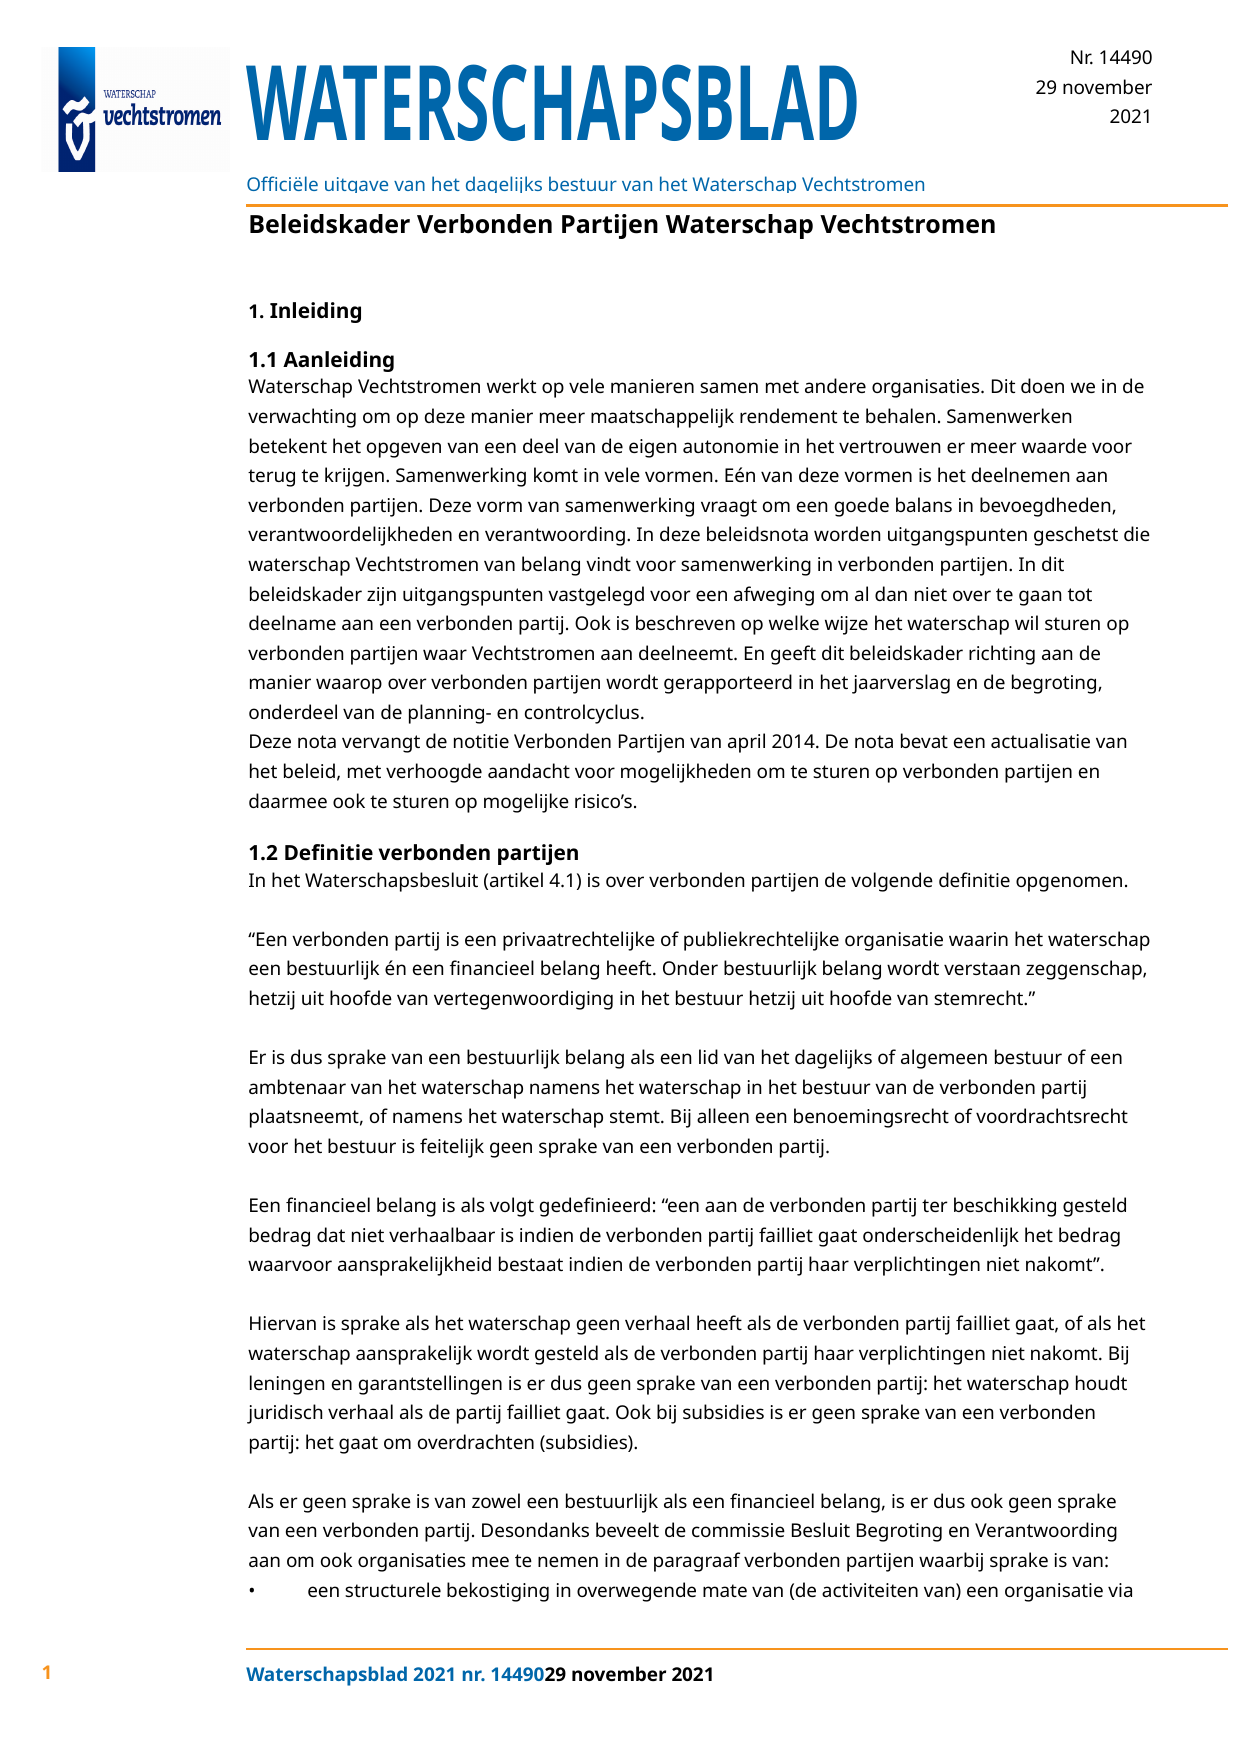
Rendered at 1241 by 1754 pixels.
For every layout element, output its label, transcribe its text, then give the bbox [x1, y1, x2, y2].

text “Een verbonden partij is een privaatrechtelijke of publiekrechtelijke organisatie waarin het waterschap een bestuurlijk én een financieel belang heeft. Onder bestuurlijk belang wordt verstaan zeggenschap, hetzij uit hoofde van vertegenwoordiging in het bestuur hetzij uit hoofde van stemrecht.” [248, 926, 1152, 1011]
text Deze nota vervangt de notitie Verbonden Partijen van april 2014. De nota bevat een actualisatie van het beleid, met verhoogde aandacht voor mogelijkheden om te sturen op verbonden partijen en daarmee ook te sturen op mogelijke risico’s. [248, 729, 1152, 814]
text 1.2 Definitie verbonden partijen [248, 838, 1152, 867]
list een structurele bekostiging in overwegende mate van (de activiteiten van) een organisatie via [248, 1577, 1152, 1602]
text Waterschap Vechtstromen werkt op vele manieren samen met andere organisaties. Dit doen we in de verwachting om op deze manier meer maatschappelijk rendement te behalen. Samenwerken betekent het opgeven van een deel van de eigen autonomie in het vertrouwen er meer waarde voor terug te krijgen. Samenwerking komt in vele vormen. Eén van deze vormen is het deelnemen aan verbonden partijen. Deze vorm van samenwerking vraagt om een goede balans in bevoegdheden, verantwoordelijkheden en verantwoording. In deze beleidsnota worden uitgangspunten geschetst die waterschap Vechtstromen van belang vindt voor samenwerking in verbonden partijen. In dit beleidskader zijn uitgangspunten vastgelegd voor een afweging om al dan niet over te gaan tot deelname aan een verbonden partij. Ook is beschreven op welke wijze het waterschap wil sturen op verbonden partijen waar Vechtstromen aan deelneemt. En geeft dit beleidskader richting aan de manier waarop over verbonden partijen wordt gerapporteerd in het jaarverslag en de begroting, onderdeel van de planning- en controlcyclus. [248, 374, 1152, 725]
text In het Waterschapsbesluit (artikel 4.1) is over verbonden partijen de volgende definitie opgenomen. [248, 867, 1152, 892]
text 1.1 Aanleiding [248, 345, 1152, 374]
text Een financieel belang is als volgt gedefinieerd: “een aan de verbonden partij ter beschikking gesteld bedrag dat niet verhaalbaar is indien de verbonden partij failliet gaat onderscheidenlijk het bedrag waarvoor aansprakelijkheid bestaat indien de verbonden partij haar verplichtingen niet nakomt”. [248, 1192, 1152, 1277]
picture [41, 47, 231, 172]
text Beleidskader Verbonden Partijen Waterschap Vechtstromen [248, 207, 1152, 241]
text 1. Inleiding [248, 296, 1152, 324]
text Hiervan is sprake als het waterschap geen verhaal heeft als de verbonden partij failliet gaat, of als het waterschap aansprakelijk wordt gesteld als de verbonden partij haar verplichtingen niet nakomt. Bij leningen en garantstellingen is er dus geen sprake van een verbonden partij: het waterschap houdt juridisch verhaal als de partij failliet gaat. Ook bij subsidies is er geen sprake van een verbonden partij: het gaat om overdrachten (subsidies). [248, 1311, 1152, 1454]
text Als er geen sprake is van zowel een bestuurlijk als een financieel belang, is er dus ook geen sprake van een verbonden partij. Desondanks beveelt de commissie Besluit Begroting en Verantwoording aan om ook organisaties mee te nemen in de paragraaf verbonden partijen waarbij sprake is van: [248, 1488, 1152, 1573]
text Er is dus sprake van een bestuurlijk belang als een lid van het dagelijks of algemeen bestuur of een ambtenaar van het waterschap namens het waterschap in het bestuur van de verbonden partij plaatsneemt, of namens het waterschap stemt. Bij alleen een benoemingsrecht of voordrachtsrecht voor het bestuur is feitelijk geen sprake van een verbonden partij. [248, 1044, 1152, 1159]
